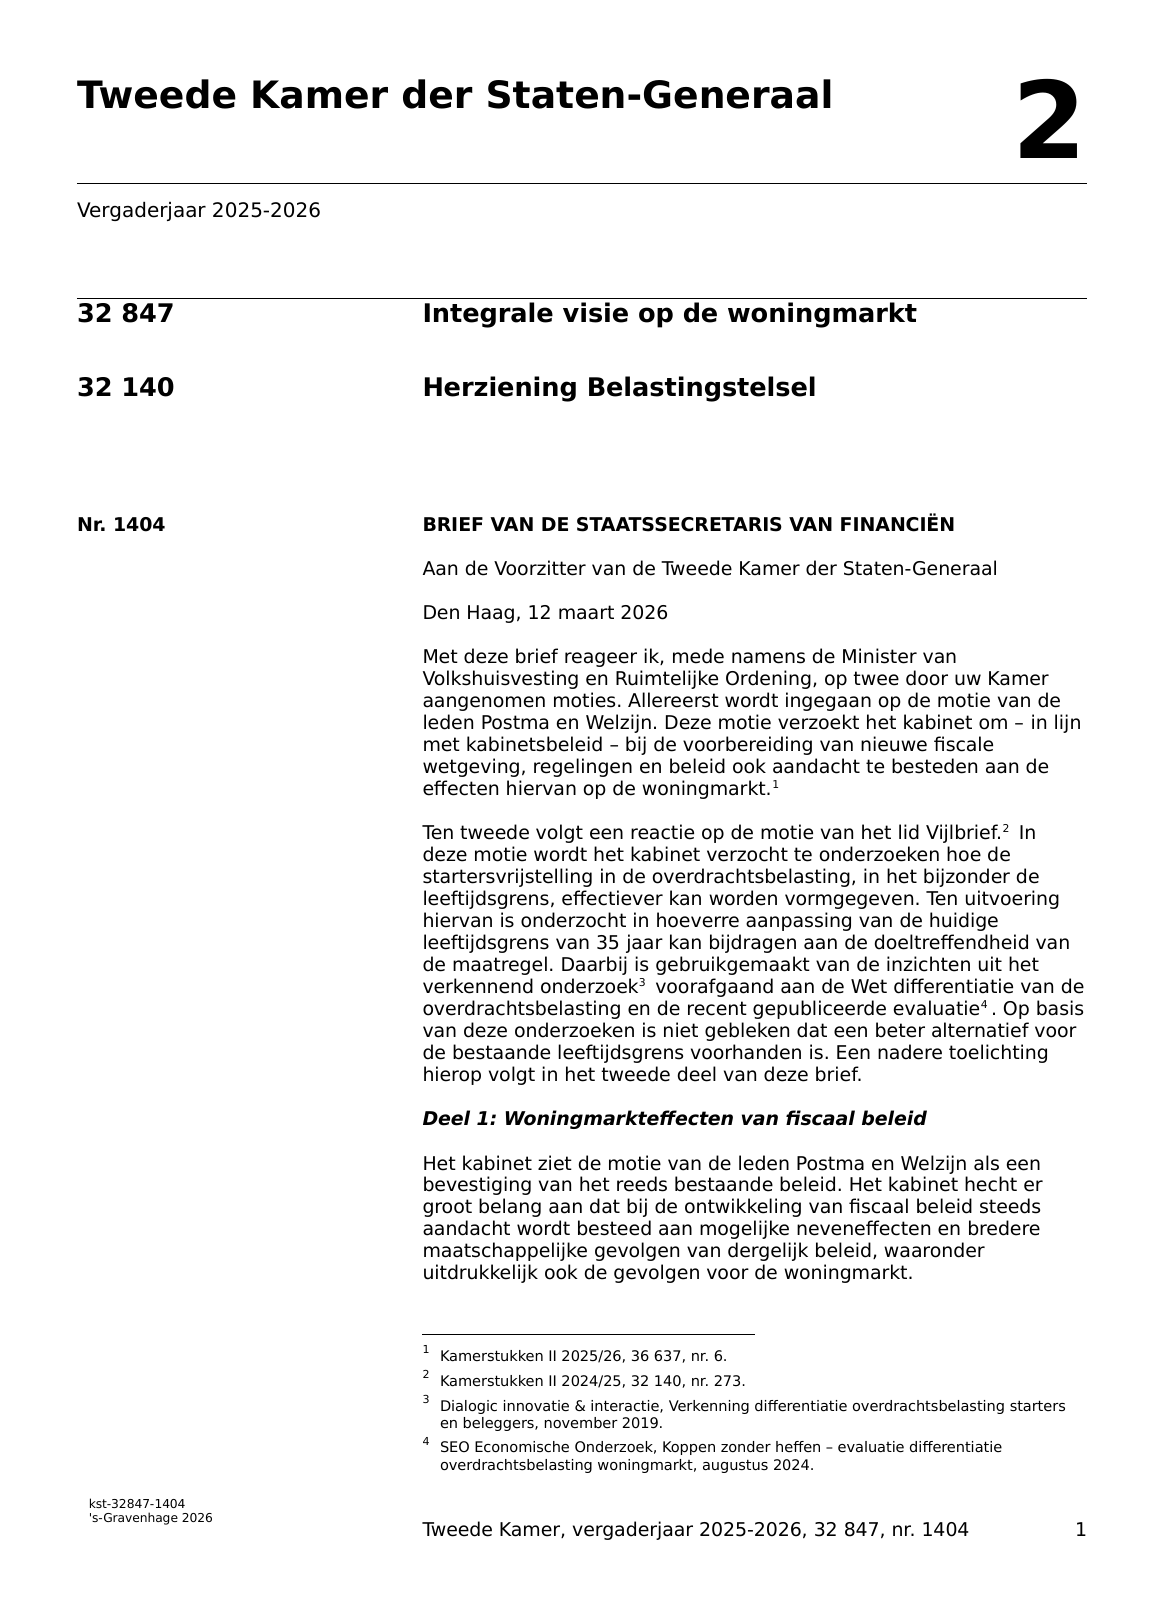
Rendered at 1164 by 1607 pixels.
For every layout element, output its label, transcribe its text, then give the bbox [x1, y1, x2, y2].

text Ten tweede volgt een reactie op de motie van het lid Vijlbrief. In deze motie wordt het kabinet verzocht te onderzoeken hoe de startersvrijstelling in de overdrachtsbelasting, in het bijzonder de leeftijdsgrens, effectiever kan worden vormgegeven. Ten uitvoering hiervan is onderzocht in hoeverre aanpassing van de huidige leeftijdsgrens van 35 jaar kan bijdragen aan de doeltreffendheid van de maatregel. Daarbij is gebruikgemaakt van de inzichten uit het verkennend onderzoek voorafgaand aan de Wet differentiatie van de overdrachtsbelasting en de recent gepubliceerde evaluatie. Op basis van deze onderzoeken is niet gebleken dat een beter alternatief voor de bestaande leeftijdsgrens voorhanden is. Een nadere toelichting hierop volgt in het tweede deel van deze brief. [422, 822, 1087, 1086]
table_cell Vergaderjaar 2025-2026 [77, 184, 1087, 298]
table_header 2 [886, 59, 1087, 183]
text Kamerstukken II 2024/25, 32 140, nr. 273. [422, 1368, 1087, 1391]
text 's-Gravenhage 2026 [88, 1511, 323, 1525]
text kst-32847-1404 [88, 1497, 323, 1511]
text Dialogic innovatie & interactie, Verkenning differentiatie overdrachtsbelasting starters en beleggers, november 2019. [422, 1393, 1087, 1432]
subtitle Deel 1: Woningmarkteffecten van fiscaal beleid [422, 1108, 1087, 1130]
text Met deze brief reageer ik, mede namens de Minister van Volkshuisvesting en Ruimtelijke Ordening, op twee door uw Kamer aangenomen moties. Allereerst wordt ingegaan op de motie van de leden Postma en Welzijn. Deze motie verzoekt het kabinet om – in lijn met kabinetsbeleid – bij de voorbereiding van nieuwe fiscale wetgeving, regelingen en beleid ook aandacht te besteden aan de effecten hiervan op de woningmarkt. [422, 646, 1087, 800]
text Het kabinet ziet de motie van de leden Postma en Welzijn als een bevestiging van het reeds bestaande beleid. Het kabinet hecht er groot belang aan dat bij de ontwikkeling van fiscaal beleid steeds aandacht wordt besteed aan mogelijke neveneffecten en bredere maatschappelijke gevolgen van dergelijk beleid, waaronder uitdrukkelijk ook de gevolgen voor de woningmarkt. [422, 1152, 1087, 1284]
subtitle 32 140 Herziening Belastingstelsel [77, 373, 1087, 403]
subtitle 32 847 Integrale visie op de woningmarkt [77, 299, 1087, 329]
text SEO Economische Onderzoek, Koppen zonder heffen – evaluatie differentiatie overdrachtsbelasting woningmarkt, augustus 2024. [422, 1435, 1087, 1474]
text Aan de Voorzitter van de Tweede Kamer der Staten-Generaal [422, 558, 1087, 580]
text Den Haag, 12 maart 2026 [422, 602, 1087, 624]
subtitle Nr. 1404 BRIEF VAN DE STAATSSECRETARIS VAN FINANCIËN [77, 514, 1087, 536]
text Kamerstukken II 2025/26, 36 637, nr. 6. [422, 1343, 1087, 1366]
table_header Tweede Kamer der Staten-Generaal [77, 59, 886, 183]
